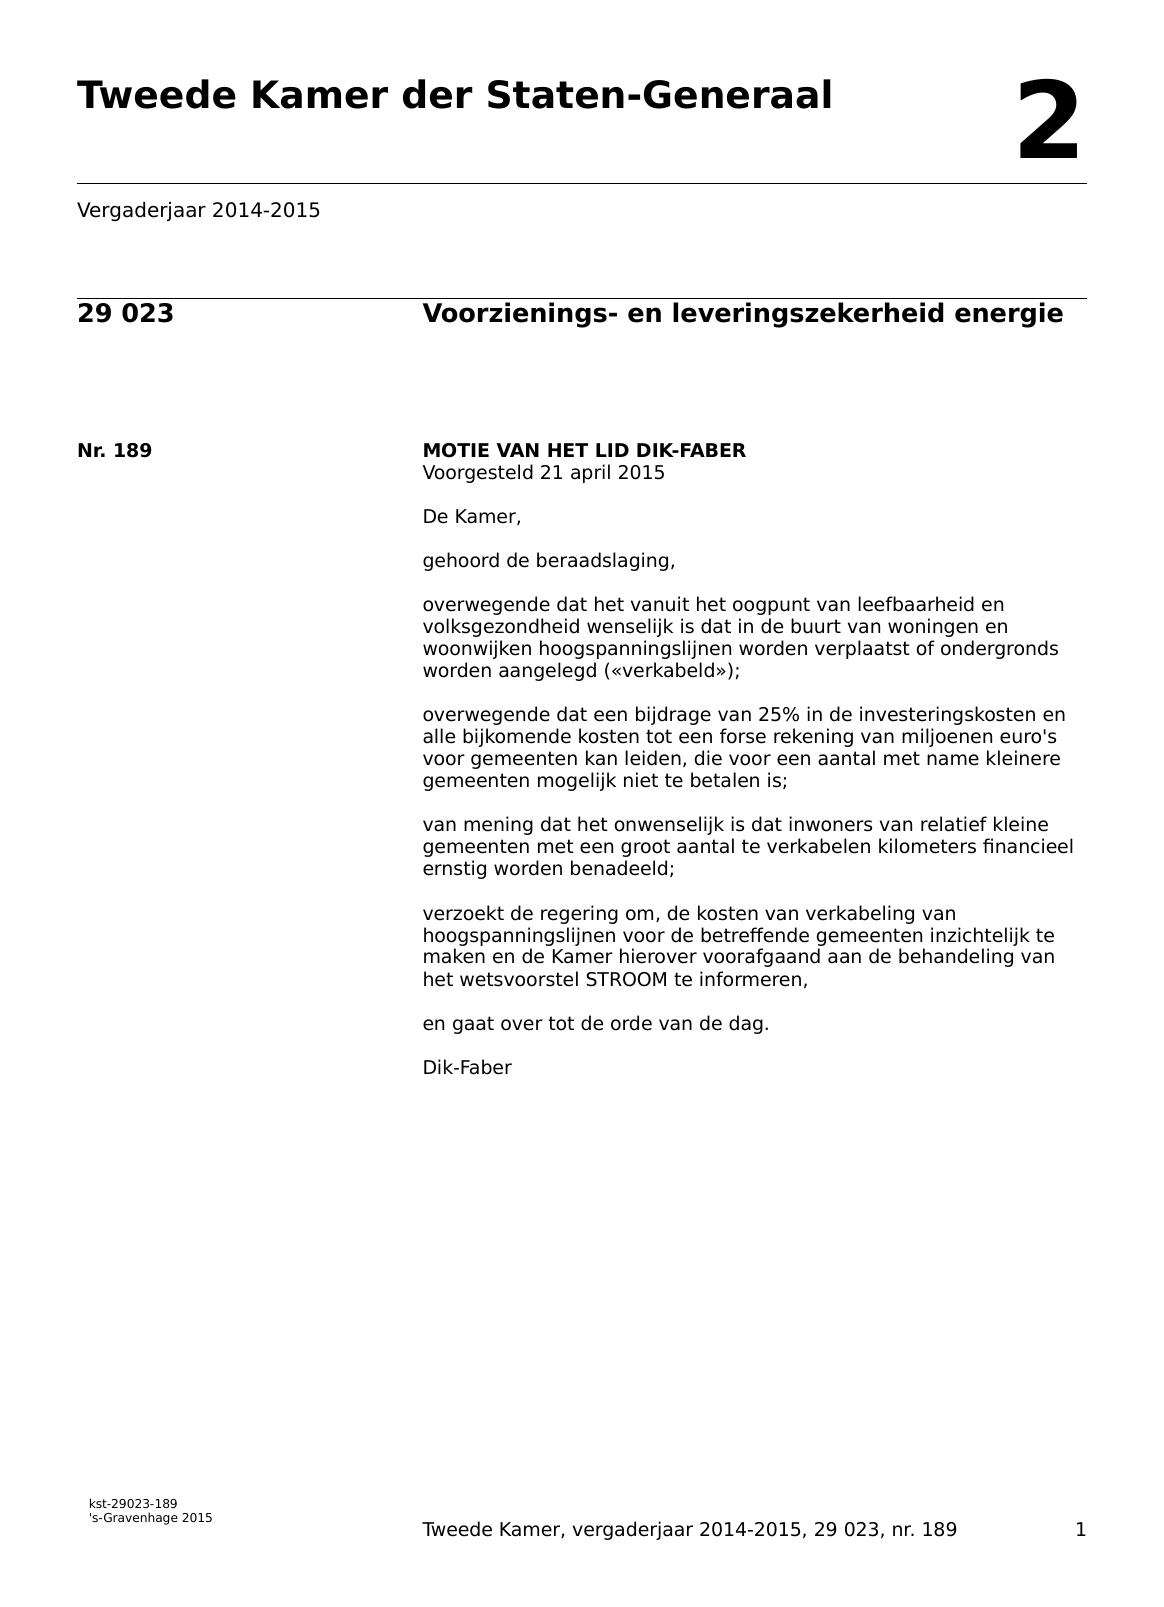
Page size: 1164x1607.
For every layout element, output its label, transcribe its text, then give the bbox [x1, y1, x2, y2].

text van mening dat het onwenselijk is dat inwoners van relatief kleine gemeenten met een groot aantal te verkabelen kilometers financieel ernstig worden benadeeld; [422, 814, 1087, 880]
text 's-Gravenhage 2015 [88, 1511, 323, 1525]
text De Kamer, [422, 506, 1087, 528]
text Dik-Faber [422, 1057, 1087, 1079]
table_cell Vergaderjaar 2014-2015 [77, 184, 1087, 298]
text en gaat over tot de orde van de dag. [422, 1013, 1087, 1034]
text Voorgesteld 21 april 2015 [422, 462, 1087, 484]
text overwegende dat een bijdrage van 25% in de investeringskosten en alle bijkomende kosten tot een forse rekening van miljoenen euro's voor gemeenten kan leiden, die voor een aantal met name kleinere gemeenten mogelijk niet te betalen is; [422, 704, 1087, 792]
subtitle 29 023 Voorzienings- en leveringszekerheid energie [77, 299, 1087, 329]
text gehoord de beraadslaging, [422, 550, 1087, 572]
subtitle Nr. 189 MOTIE VAN HET LID DIK-FABER [77, 440, 1087, 462]
table_header 2 [886, 59, 1087, 183]
text overwegende dat het vanuit het oogpunt van leefbaarheid en volksgezondheid wenselijk is dat in de buurt van woningen en woonwijken hoogspanningslijnen worden verplaatst of ondergronds worden aangelegd («verkabeld»); [422, 594, 1087, 682]
table_header Tweede Kamer der Staten-Generaal [77, 59, 886, 183]
text kst-29023-189 [88, 1497, 323, 1511]
text verzoekt de regering om, de kosten van verkabeling van hoogspanningslijnen voor de betreffende gemeenten inzichtelijk te maken en de Kamer hierover voorafgaand aan de behandeling van het wetsvoorstel STROOM te informeren, [422, 902, 1087, 990]
